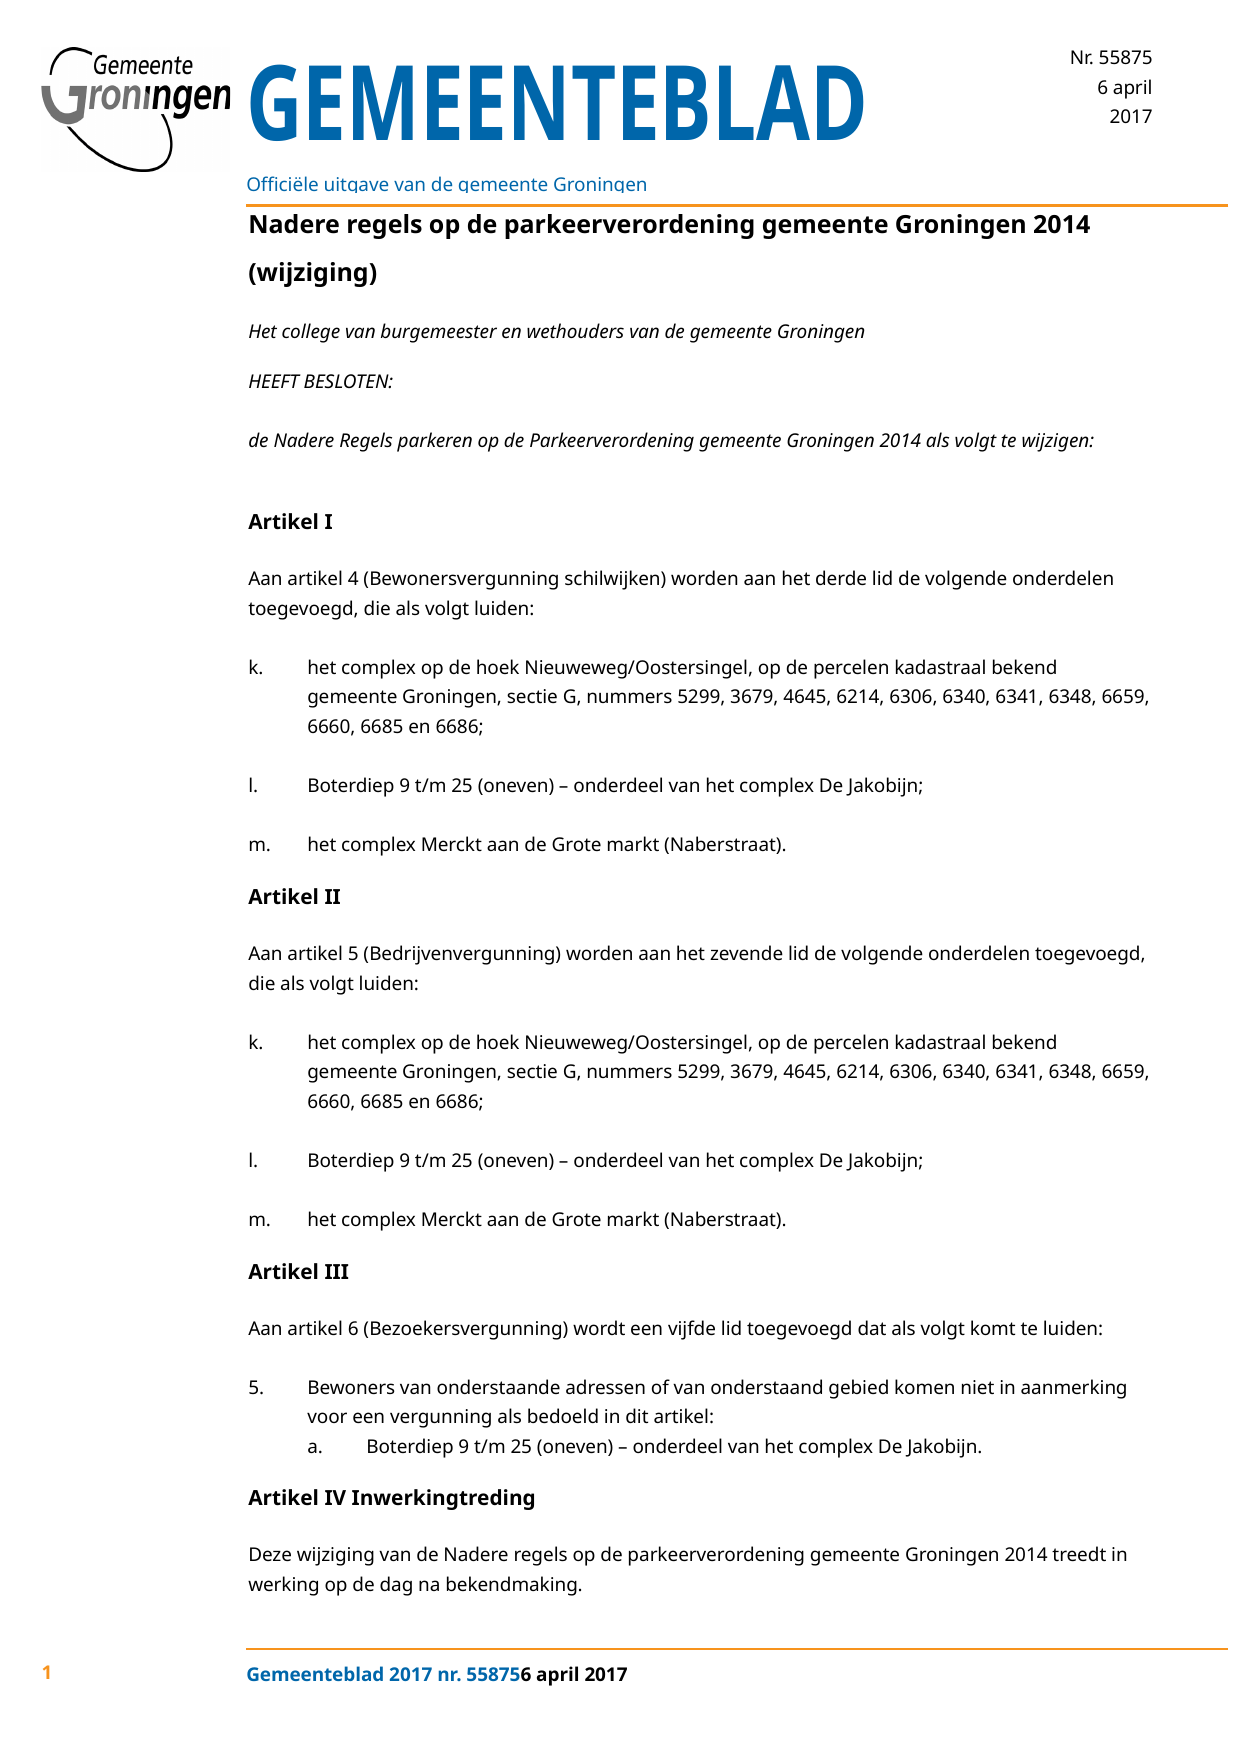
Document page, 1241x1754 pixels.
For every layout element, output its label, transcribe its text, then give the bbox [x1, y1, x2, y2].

text Artikel II [248, 882, 1152, 911]
text Aan artikel 4 (Bewonersvergunning schilwijken) worden aan het derde lid de volgende onderdelen toegevoegd, die als volgt luiden: [248, 565, 1152, 621]
text Nadere regels op de parkeerverordening gemeente Groningen 2014 (wijziging) [248, 207, 1152, 288]
list Boterdiep 9 t/m 25 (oneven) – onderdeel van het complex De Jakobijn; [248, 772, 1152, 798]
picture [41, 47, 231, 172]
list het complex Merckt aan de Grote markt (Naberstraat). [248, 1206, 1152, 1232]
list Bewoners van onderstaande adressen of van onderstaand gebied komen niet in aanmerking voor een vergunning als bedoeld in dit artikel: [248, 1374, 1152, 1429]
list het complex Merckt aan de Grote markt (Naberstraat). [248, 832, 1152, 857]
text de Nadere Regels parkeren op de Parkeerverordening gemeente Groningen 2014 als volgt te wijzigen: [248, 427, 1152, 453]
text Artikel I [248, 507, 1152, 536]
list Boterdiep 9 t/m 25 (oneven) – onderdeel van het complex De Jakobijn. [307, 1433, 1152, 1459]
text HEEFT BESLOTEN: [248, 368, 1152, 394]
list Boterdiep 9 t/m 25 (oneven) – onderdeel van het complex De Jakobijn; [248, 1147, 1152, 1173]
text Het college van burgemeester en wethouders van de gemeente Groningen [248, 318, 1152, 344]
text Aan artikel 5 (Bedrijvenvergunning) worden aan het zevende lid de volgende onderdelen toegevoegd, die als volgt luiden: [248, 940, 1152, 995]
list het complex op de hoek Nieuweweg/Oostersingel, op de percelen kadastraal bekend gemeente Groningen, sectie G, nummers 5299, 3679, 4645, 6214, 6306, 6340, 6341, 6348, 6659, 6660, 6685 en 6686; [248, 1029, 1152, 1114]
text Artikel III [248, 1257, 1152, 1285]
text Aan artikel 6 (Bezoekersvergunning) wordt een vijfde lid toegevoegd dat als volgt komt te luiden: [248, 1315, 1152, 1341]
text Artikel IV Inwerkingtreding [248, 1483, 1152, 1512]
text Deze wijziging van de Nadere regels op de parkeerverordening gemeente Groningen 2014 treedt in werking op de dag na bekendmaking. [248, 1542, 1152, 1597]
list het complex op de hoek Nieuweweg/Oostersingel, op de percelen kadastraal bekend gemeente Groningen, sectie G, nummers 5299, 3679, 4645, 6214, 6306, 6340, 6341, 6348, 6659, 6660, 6685 en 6686; [248, 654, 1152, 739]
